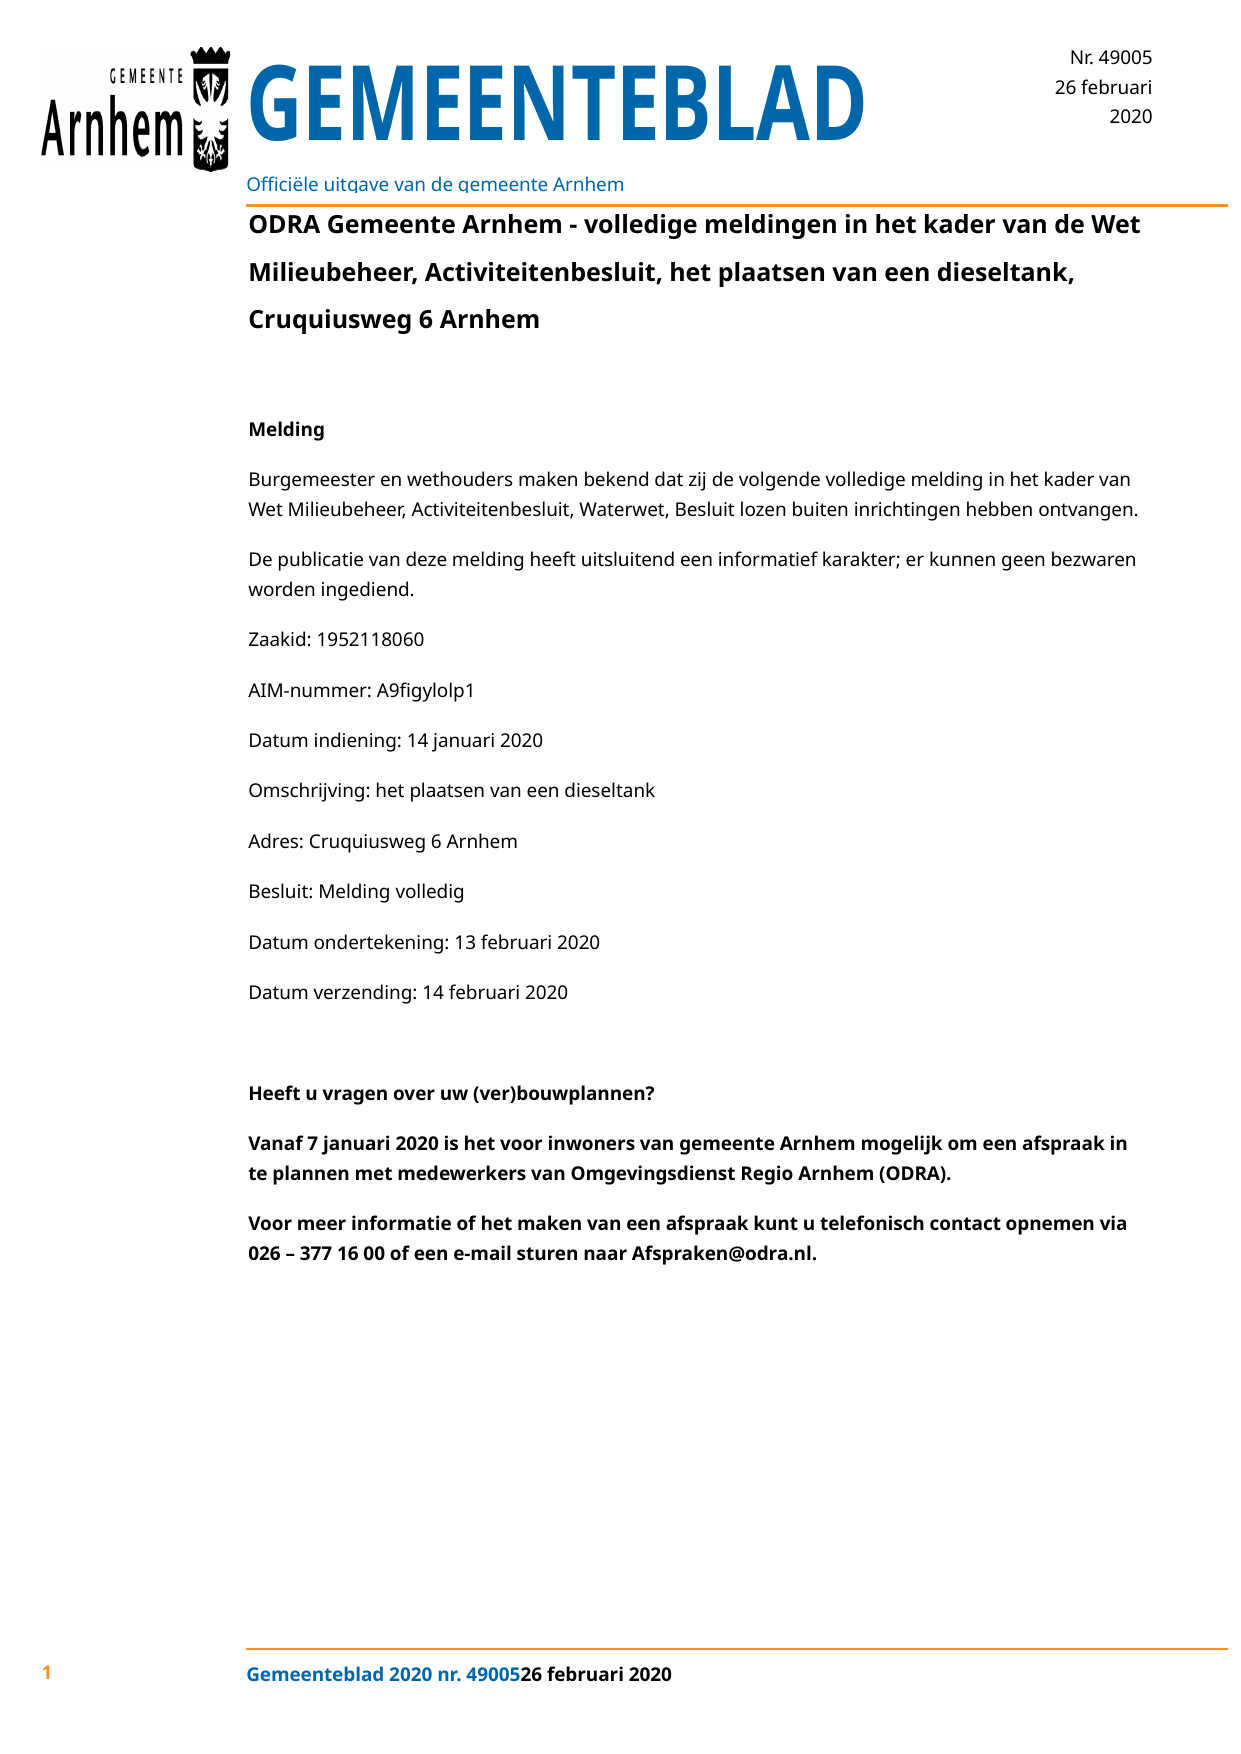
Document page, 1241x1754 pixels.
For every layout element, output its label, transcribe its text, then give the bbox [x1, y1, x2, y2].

text Burgemeester en wethouders maken bekend dat zij de volgende volledige melding in het kader van Wet Milieubeheer, Activiteitenbesluit, Waterwet, Besluit lozen buiten inrichtingen hebben ontvangen. [248, 466, 1152, 522]
text Omschrijving: het plaatsen van een dieseltank [248, 778, 1152, 803]
text Vanaf 7 januari 2020 is het voor inwoners van gemeente Arnhem mogelijk om een afspraak in te plannen met medewerkers van Omgevingsdienst Regio Arnhem (ODRA). [248, 1131, 1152, 1186]
text Melding [248, 416, 1152, 442]
text Datum indiening: 14 januari 2020 [248, 727, 1152, 753]
text Zaakid: 1952118060 [248, 626, 1152, 652]
text Datum ondertekening: 13 februari 2020 [248, 929, 1152, 954]
text Adres: Cruquiusweg 6 Arnhem [248, 828, 1152, 854]
text Voor meer informatie of het maken van een afspraak kunt u telefonisch contact opnemen via 026 – 377 16 00 of een e-mail sturen naar Afspraken@odra.nl. [248, 1211, 1152, 1266]
text ODRA Gemeente Arnhem - volledige meldingen in het kader van de Wet Milieubeheer, Activiteitenbesluit, het plaatsen van een dieseltank, Cruquiusweg 6 Arnhem [248, 207, 1152, 336]
text Heeft u vragen over uw (ver)bouwplannen? [248, 1080, 1152, 1106]
text Besluit: Melding volledig [248, 878, 1152, 904]
text AIM-nummer: A9figylolp1 [248, 677, 1152, 702]
text Datum verzending: 14 februari 2020 [248, 979, 1152, 1005]
text De publicatie van deze melding heeft uitsluitend een informatief karakter; er kunnen geen bezwaren worden ingediend. [248, 546, 1152, 602]
picture [41, 47, 231, 172]
